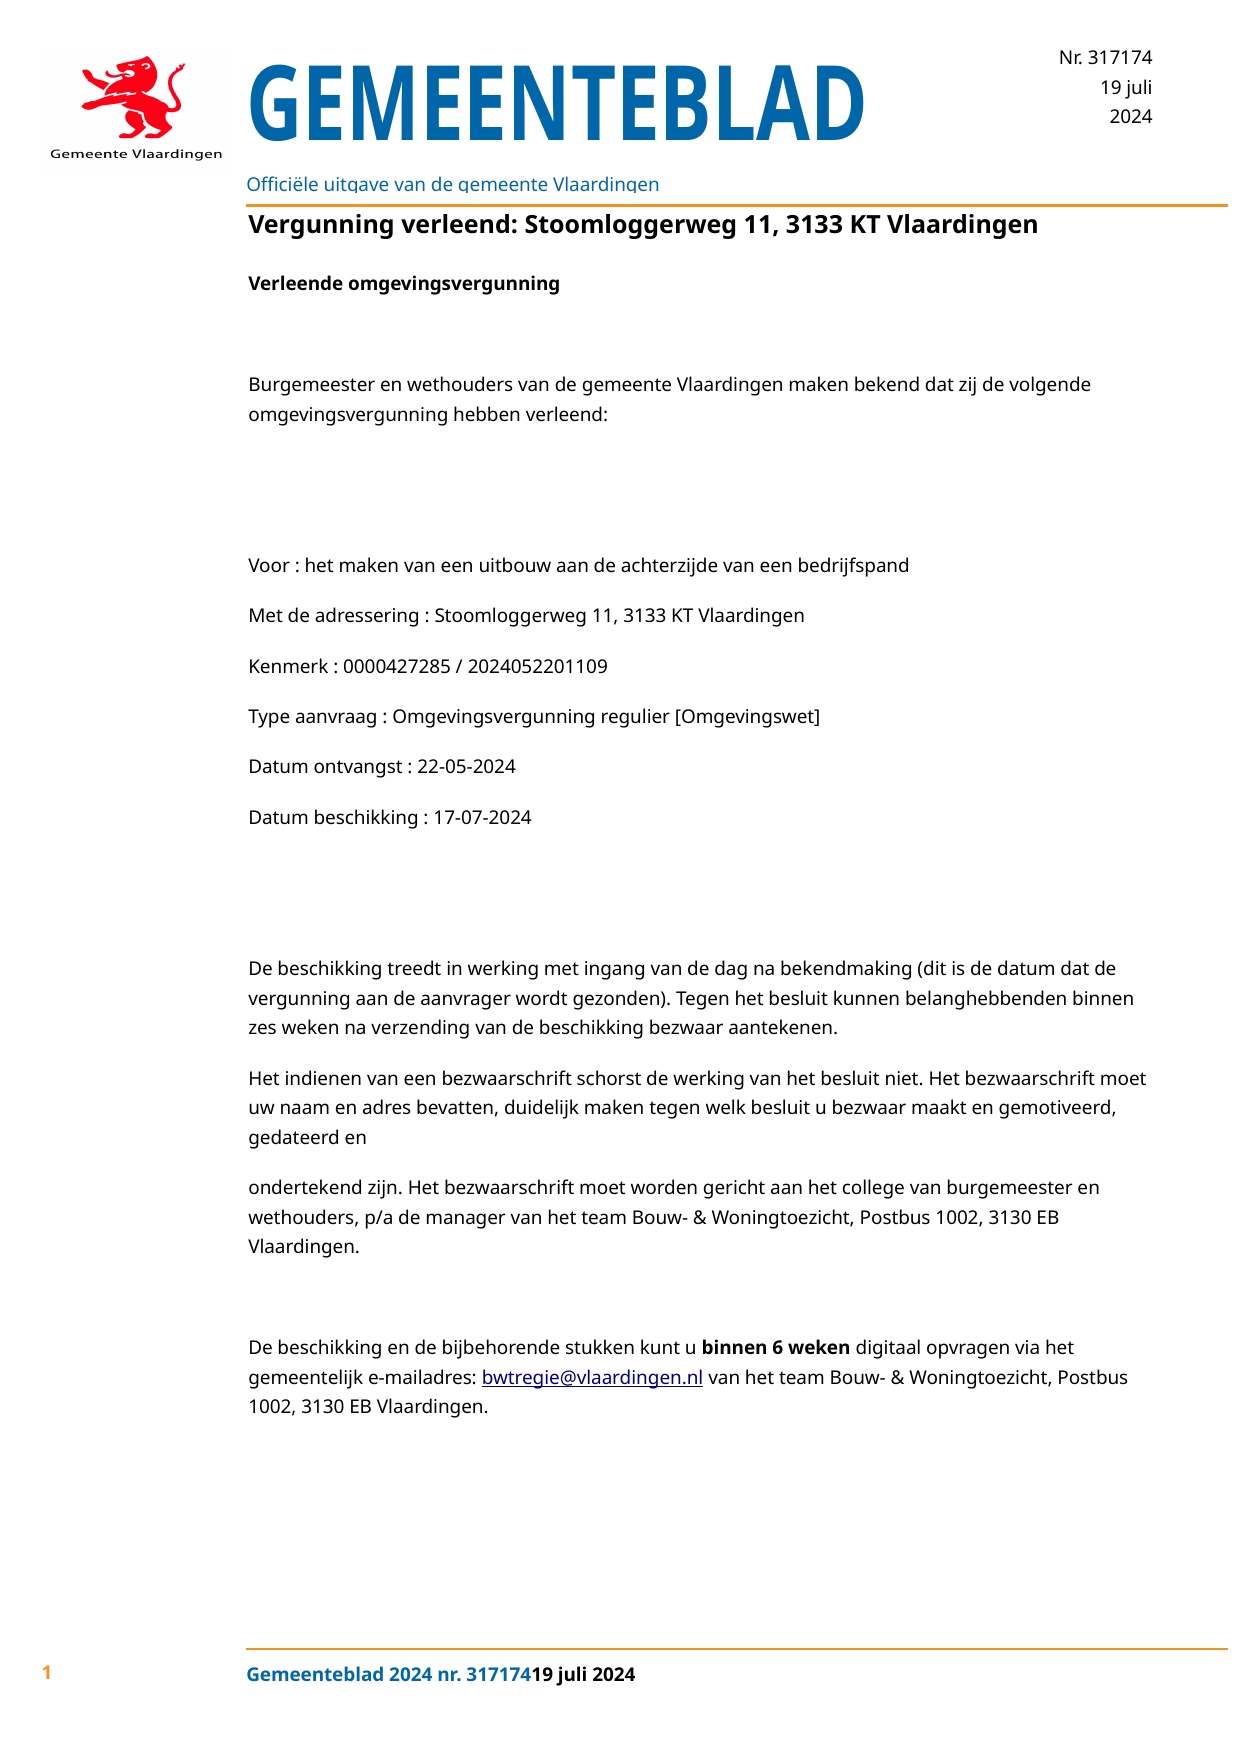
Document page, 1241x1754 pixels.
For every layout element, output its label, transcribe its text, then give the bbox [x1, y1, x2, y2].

picture [41, 47, 231, 172]
text Met de adressering : Stoomloggerweg 11, 3133 KT Vlaardingen [248, 602, 1152, 628]
text Datum beschikking : 17-07-2024 [248, 804, 1152, 830]
text Type aanvraag : Omgevingsvergunning regulier [Omgevingswet] [248, 703, 1152, 729]
text Kenmerk : 0000427285 / 2024052201109 [248, 653, 1152, 678]
text Burgemeester en wethouders van de gemeente Vlaardingen maken bekend dat zij de volgende omgevingsvergunning hebben verleend: [248, 371, 1152, 426]
text Het indienen van een bezwaarschrift schorst de werking van het besluit niet. Het bezwaarschrift moet uw naam en adres bevatten, duidelijk maken tegen welk besluit u bezwaar maakt en gemotiveerd, gedateerd en [248, 1065, 1152, 1150]
text De beschikking treedt in werking met ingang van de dag na bekendmaking (dit is de datum dat de vergunning aan de aanvrager wordt gezonden). Tegen het besluit kunnen belanghebbenden binnen zes weken na verzending van de beschikking bezwaar aantekenen. [248, 955, 1152, 1040]
text Vergunning verleend: Stoomloggerweg 11, 3133 KT Vlaardingen [248, 207, 1152, 241]
text Voor : het maken van een uitbouw aan de achterzijde van een bedrijfspand [248, 552, 1152, 578]
text Verleende omgevingsvergunning [248, 270, 1152, 296]
text De beschikking en de bijbehorende stukken kunt u binnen 6 weken digitaal opvragen via het gemeentelijk e-mailadres: bwtregie@vlaardingen.nl van het team Bouw- & Woningtoezicht, Postbus 1002, 3130 EB Vlaardingen. [248, 1334, 1152, 1419]
text Datum ontvangst : 22-05-2024 [248, 754, 1152, 779]
text ondertekend zijn. Het bezwaarschrift moet worden gericht aan het college van burgemeester en wethouders, p/a de manager van het team Bouw- & Woningtoezicht, Postbus 1002, 3130 EB Vlaardingen. [248, 1174, 1152, 1259]
